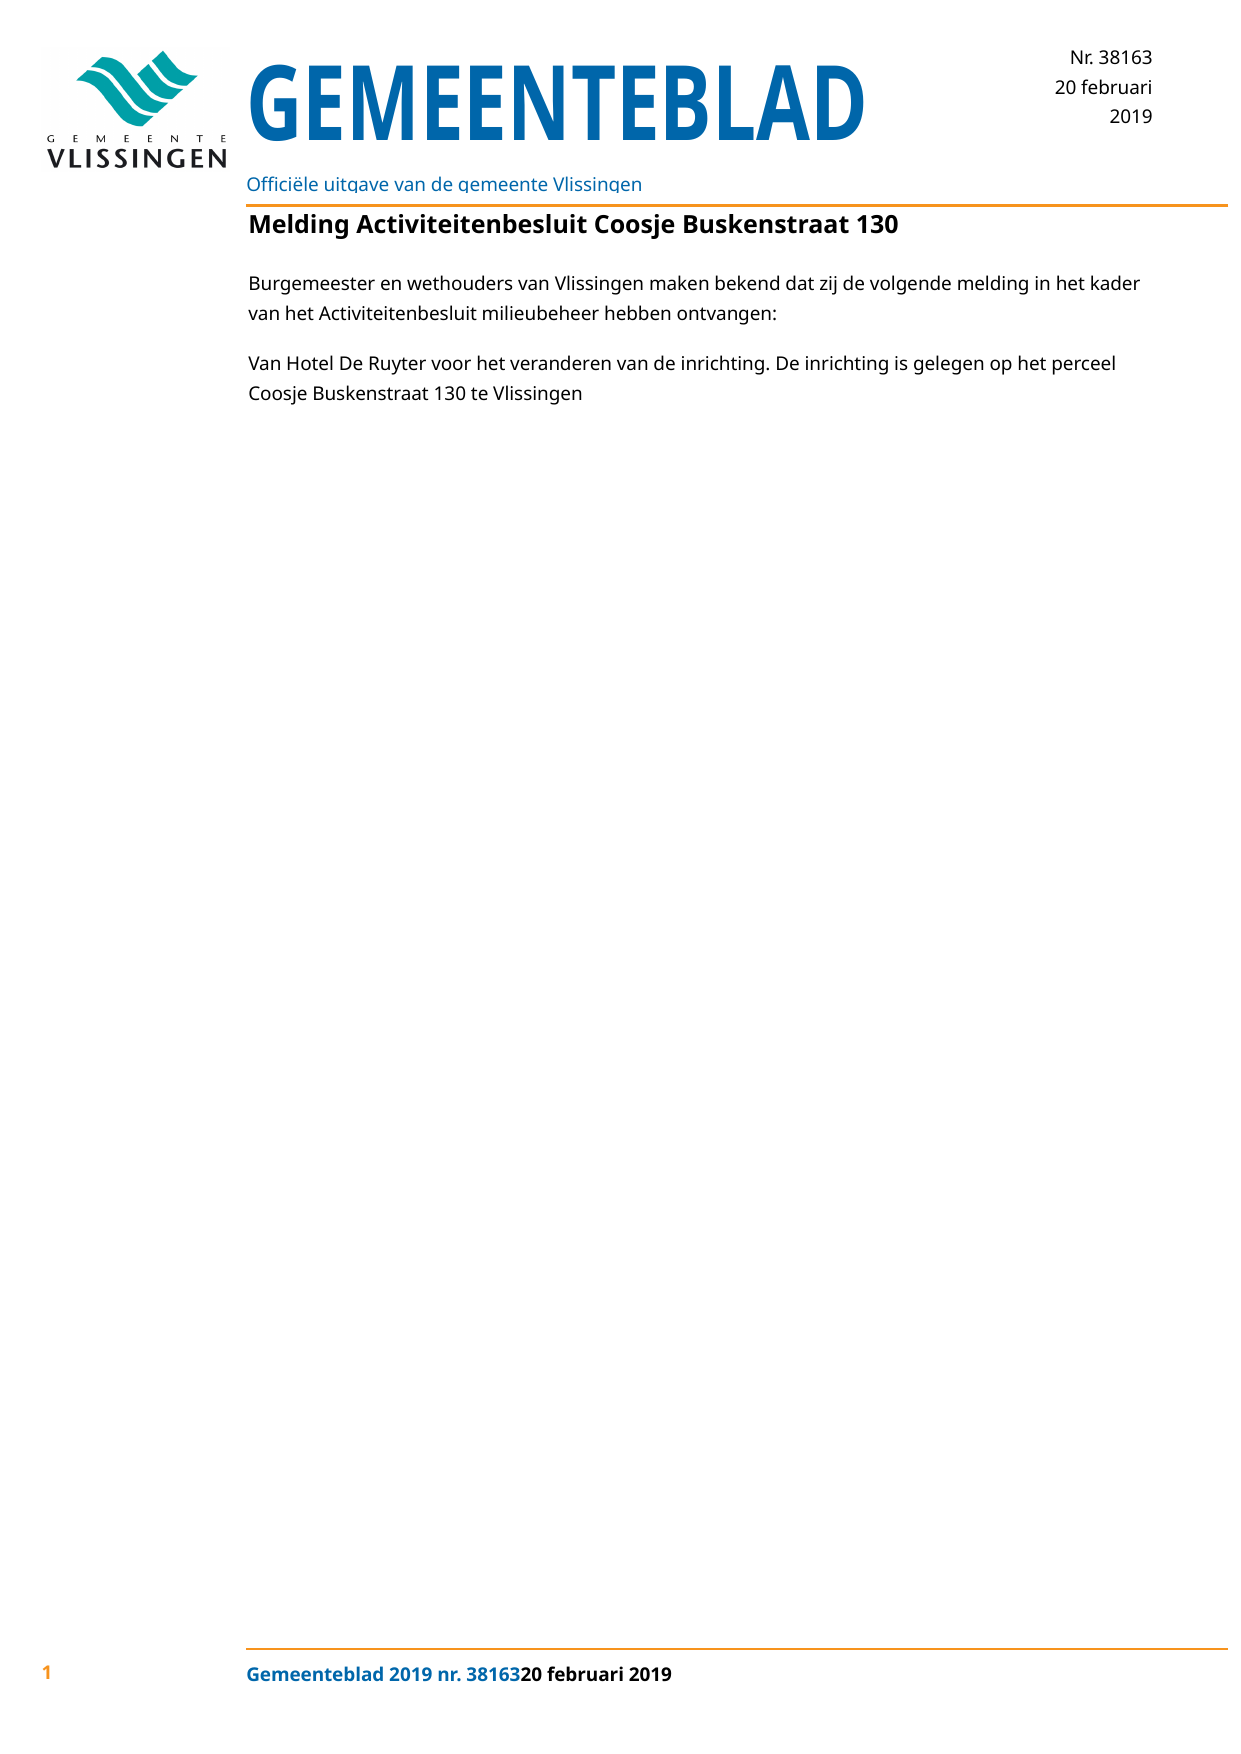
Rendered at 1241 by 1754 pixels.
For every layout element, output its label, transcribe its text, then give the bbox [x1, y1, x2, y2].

picture [41, 47, 231, 172]
text Melding Activiteitenbesluit Coosje Buskenstraat 130 [248, 207, 1152, 241]
text Van Hotel De Ruyter voor het veranderen van de inrichting. De inrichting is gelegen op het perceel Coosje Buskenstraat 130 te Vlissingen [248, 350, 1152, 406]
text Burgemeester en wethouders van Vlissingen maken bekend dat zij de volgende melding in het kader van het Activiteitenbesluit milieubeheer hebben ontvangen: [248, 270, 1152, 326]
